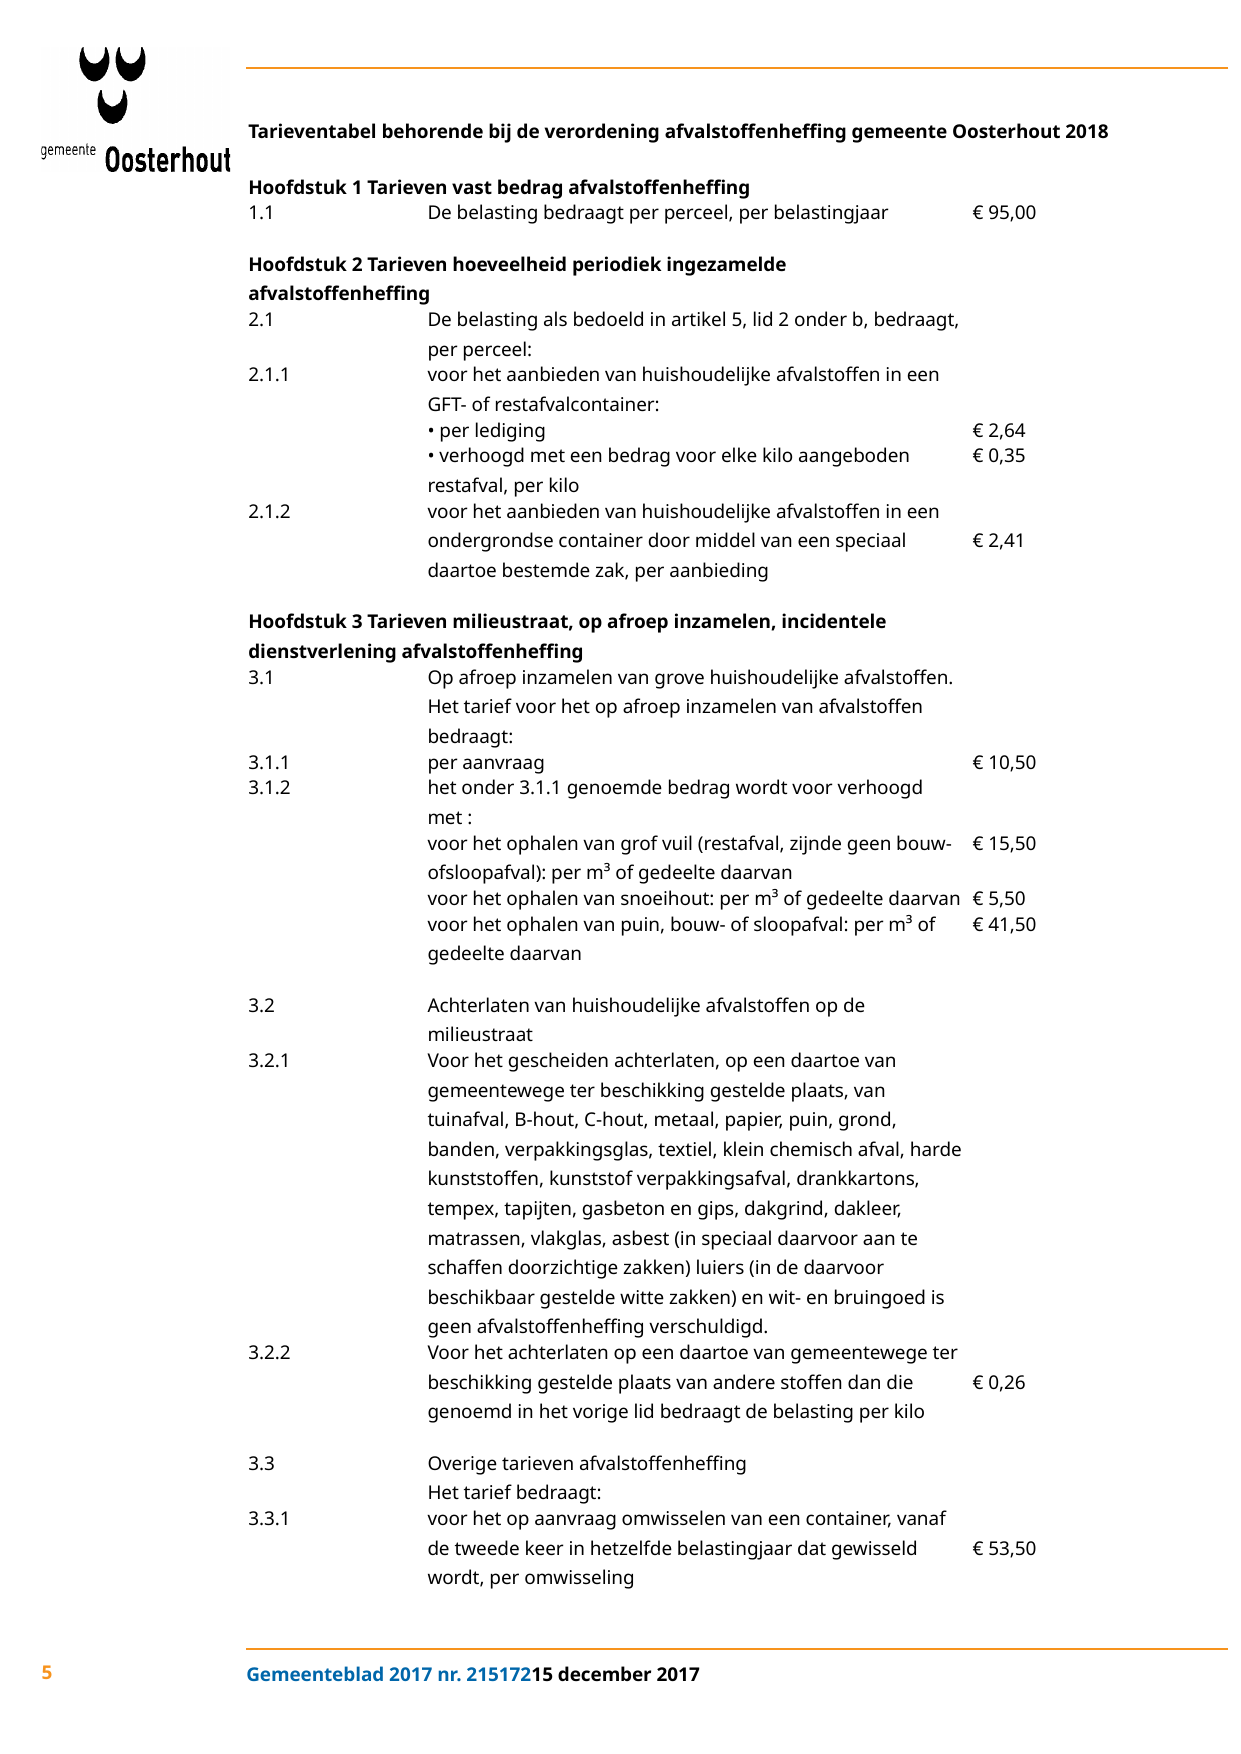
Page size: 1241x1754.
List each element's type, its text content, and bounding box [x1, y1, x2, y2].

table_cell [427, 1424, 972, 1450]
table_cell [248, 443, 427, 498]
table_cell [973, 966, 1152, 992]
table_cell [248, 417, 427, 443]
table_cell voor het ophalen van puin, bouw- of sloopafval: per m³ of gedeelte daarvan [427, 911, 972, 966]
table_cell [973, 775, 1152, 830]
table_cell De belasting bedraagt per perceel, per belastingjaar [427, 200, 972, 225]
table_cell [973, 664, 1152, 749]
table_cell [973, 225, 1152, 251]
table_cell Voor het achterlaten op een daartoe van gemeentewege ter beschikking gestelde plaats van andere stoffen dan die genoemd in het vorige lid bedraagt de belasting per kilo [427, 1339, 972, 1424]
table_cell De belasting als bedoeld in artikel 5, lid 2 onder b, bedraagt, per perceel: [427, 306, 972, 362]
table_cell € 0,26 [973, 1339, 1152, 1424]
table_cell • per lediging [427, 417, 972, 443]
table_cell Hoofdstuk 2 Tarieven hoeveelheid periodiek ingezamelde afvalstoffenheffing [248, 251, 972, 306]
table_cell 3.3.1 [248, 1505, 427, 1590]
table_cell € 5,50 [973, 885, 1152, 911]
table_cell 3.2.2 [248, 1339, 427, 1424]
table_cell [248, 966, 427, 992]
table_cell Op afroep inzamelen van grove huishoudelijke afvalstoffen. Het tarief voor het op afroep inzamelen van afvalstoffen bedraagt: [427, 664, 972, 749]
table_cell [973, 1450, 1152, 1505]
table_cell voor het aanbieden van huishoudelijke afvalstoffen in een GFT- of restafvalcontainer: [427, 362, 972, 417]
table_cell € 2,41 [973, 498, 1152, 583]
picture [41, 47, 231, 172]
table_cell Voor het gescheiden achterlaten, op een daartoe van gemeentewege ter beschikking gestelde plaats, van tuinafval, B-hout, C-hout, metaal, papier, puin, grond, banden, verpakkingsglas, textiel, klein chemisch afval, harde kunststoffen, kunststof verpakkingsafval, drankkartons, tempex, tapijten, gasbeton en gips, dakgrind, dakleer, matrassen, vlakglas, asbest (in speciaal daarvoor aan te schaffen doorzichtige zakken) luiers (in de daarvoor beschikbaar gestelde witte zakken) en wit- en bruingoed is geen afvalstoffenheffing verschuldigd. [427, 1047, 972, 1339]
table_cell 2.1 [248, 306, 427, 362]
table_cell € 95,00 [973, 200, 1152, 225]
table_cell 3.3 [248, 1450, 427, 1505]
table_cell [248, 583, 427, 609]
table_cell € 10,50 [973, 749, 1152, 774]
table_cell € 0,35 [973, 443, 1152, 498]
table_cell 3.1 [248, 664, 427, 749]
table_cell 3.1.2 [248, 775, 427, 830]
table_cell voor het ophalen van snoeihout: per m³ of gedeelte daarvan [427, 885, 972, 911]
table_cell [248, 911, 427, 966]
table_cell [973, 1047, 1152, 1339]
table_cell [248, 830, 427, 885]
table_cell 3.2 [248, 992, 427, 1047]
table_cell [248, 225, 427, 251]
table_cell 3.2.1 [248, 1047, 427, 1339]
table_cell € 41,50 [973, 911, 1152, 966]
table_cell [973, 1424, 1152, 1450]
table_cell 1.1 [248, 200, 427, 225]
table_cell € 2,64 [973, 417, 1152, 443]
table_cell [973, 609, 1152, 664]
table_cell 3.1.1 [248, 749, 427, 774]
table_cell [427, 583, 972, 609]
table_cell [973, 992, 1152, 1047]
table_cell [248, 885, 427, 911]
table_cell voor het ophalen van grof vuil (restafval, zijnde geen bouw- ofsloopafval): per m³ of gedeelte daarvan [427, 830, 972, 885]
table_cell [973, 583, 1152, 609]
table_cell [973, 362, 1152, 417]
table_cell [973, 251, 1152, 306]
table_cell € 53,50 [973, 1505, 1152, 1590]
table_cell € 15,50 [973, 830, 1152, 885]
table_cell Achterlaten van huishoudelijke afvalstoffen op de milieustraat [427, 992, 972, 1047]
table_cell [248, 1424, 427, 1450]
table_cell [427, 225, 972, 251]
table_cell 2.1.1 [248, 362, 427, 417]
table_cell Overige tarieven afvalstoffenheffing Het tarief bedraagt: [427, 1450, 972, 1505]
text Tarieventabel behorende bij de verordening afvalstoffenheffing gemeente Oosterhout 2018 [248, 116, 1152, 144]
table_cell voor het op aanvraag omwisselen van een container, vanaf de tweede keer in hetzelfde belastingjaar dat gewisseld wordt, per omwisseling [427, 1505, 972, 1590]
table_header [973, 174, 1152, 199]
table_cell [973, 306, 1152, 362]
table_cell het onder 3.1.1 genoemde bedrag wordt voor verhoogd met : [427, 775, 972, 830]
table_cell voor het aanbieden van huishoudelijke afvalstoffen in een ondergrondse container door middel van een speciaal daartoe bestemde zak, per aanbieding [427, 498, 972, 583]
table_cell [427, 966, 972, 992]
table_header Hoofdstuk 1 Tarieven vast bedrag afvalstoffenheffing [248, 174, 972, 199]
table_cell per aanvraag [427, 749, 972, 774]
table_cell 2.1.2 [248, 498, 427, 583]
table_cell Hoofdstuk 3 Tarieven milieustraat, op afroep inzamelen, incidentele dienstverlening afvalstoffenheffing [248, 609, 972, 664]
table_cell • verhoogd met een bedrag voor elke kilo aangeboden restafval, per kilo [427, 443, 972, 498]
